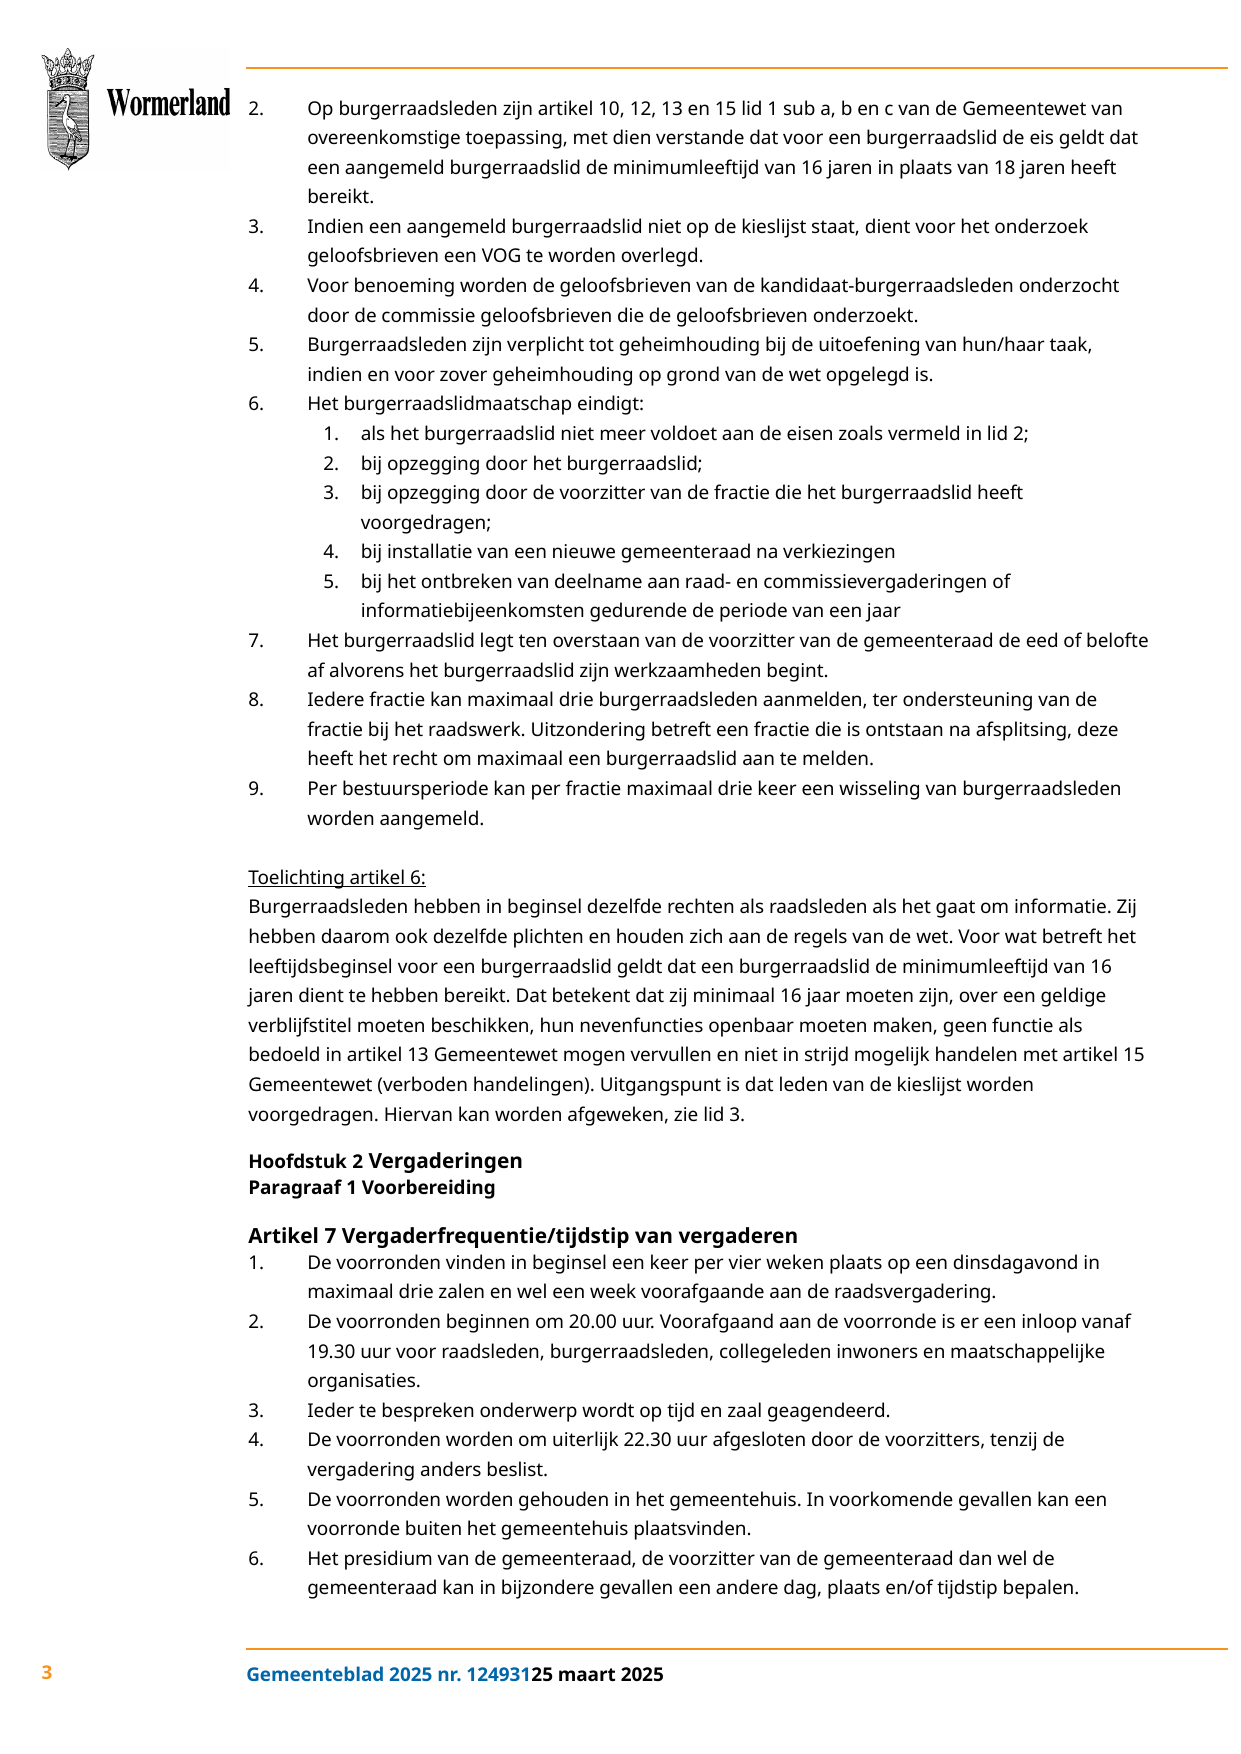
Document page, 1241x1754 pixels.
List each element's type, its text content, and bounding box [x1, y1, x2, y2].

list bij opzegging door het burgerraadslid; [323, 450, 1152, 476]
list Op burgerraadsleden zijn artikel 10, 12, 13 en 15 lid 1 sub a, b en c van de Gemeentewet van overeenkomstige toepassing, met dien verstande dat voor een burgerraadslid de eis geldt dat een aangemeld burgerraadslid de minimumleeftijd van 16 jaren in plaats van 18 jaren heeft bereikt. [248, 95, 1152, 209]
list Burgerraadsleden zijn verplicht tot geheimhouding bij de uitoefening van hun/haar taak, indien en voor zover geheimhouding op grond van de wet opgelegd is. [248, 331, 1152, 387]
list Indien een aangemeld burgerraadslid niet op de kieslijst staat, dient voor het onderzoek geloofsbrieven een VOG te worden overlegd. [248, 213, 1152, 268]
list Voor benoeming worden de geloofsbrieven van de kandidaat-burgerraadsleden onderzocht door de commissie geloofsbrieven die de geloofsbrieven onderzoekt. [248, 272, 1152, 328]
list als het burgerraadslid niet meer voldoet aan de eisen zoals vermeld in lid 2; [323, 420, 1152, 446]
list bij opzegging door de voorzitter van de fractie die het burgerraadslid heeft voorgedragen; [323, 479, 1152, 535]
list bij het ontbreken van deelname aan raad- en commissievergaderingen of informatiebijeenkomsten gedurende de periode van een jaar [323, 568, 1152, 623]
list Het burgerraadslidmaatschap eindigt: [248, 391, 1152, 416]
list Iedere fractie kan maximaal drie burgerraadsleden aanmelden, ter ondersteuning van de fractie bij het raadswerk. Uitzondering betreft een fractie die is ontstaan na afsplitsing, deze heeft het recht om maximaal een burgerraadslid aan te melden. [248, 686, 1152, 771]
list De voorronden vinden in beginsel een keer per vier weken plaats op een dinsdagavond in maximaal drie zalen en wel een week voorafgaande aan de raadsvergadering. [248, 1249, 1152, 1304]
list Het presidium van de gemeenteraad, de voorzitter van de gemeenteraad dan wel de gemeenteraad kan in bijzondere gevallen een andere dag, plaats en/of tijdstip bepalen. [248, 1545, 1152, 1600]
picture [41, 47, 231, 172]
text Paragraaf 1 Voorbereiding [248, 1174, 1152, 1200]
text Artikel 7 Vergaderfrequentie/tijdstip van vergaderen [248, 1221, 1152, 1249]
list De voorronden worden gehouden in het gemeentehuis. In voorkomende gevallen kan een voorronde buiten het gemeentehuis plaatsvinden. [248, 1486, 1152, 1541]
text Hoofdstuk 2 Vergaderingen [248, 1146, 1152, 1174]
list De voorronden beginnen om 20.00 uur. Voorafgaand aan de voorronde is er een inloop vanaf 19.30 uur voor raadsleden, burgerraadsleden, collegeleden inwoners en maatschappelijke organisaties. [248, 1308, 1152, 1393]
list De voorronden worden om uiterlijk 22.30 uur afgesloten door de voorzitters, tenzij de vergadering anders beslist. [248, 1427, 1152, 1482]
list Ieder te bespreken onderwerp wordt op tijd en zaal geagendeerd. [248, 1397, 1152, 1423]
table_header Toelichting artikel 6: Burgerraadsleden hebben in beginsel dezelfde rechten als raadsleden als het gaat om informatie. Zij hebben daarom ook dezelfde plichten en houden zich aan de regels van de wet. Voor wat betreft het leeftijdsbeginsel voor een burgerraadslid geldt dat een burgerraadslid de minimumleeftijd van 16 jaren dient te hebben bereikt. Dat betekent dat zij minimaal 16 jaar moeten zijn, over een geldige verblijfstitel moeten beschikken, hun nevenfuncties openbaar moeten maken, geen functie als bedoeld in artikel 13 Gemeentewet mogen vervullen en niet in strijd mogelijk handelen met artikel 15 Gemeentewet (verboden handelingen). Uitgangspunt is dat leden van de kieslijst worden voorgedragen. Hiervan kan worden afgeweken, zie lid 3. [248, 864, 1152, 1126]
list Per bestuursperiode kan per fractie maximaal drie keer een wisseling van burgerraadsleden worden aangemeld. [248, 775, 1152, 831]
list bij installatie van een nieuwe gemeenteraad na verkiezingen [323, 538, 1152, 564]
list Het burgerraadslid legt ten overstaan van de voorzitter van de gemeenteraad de eed of belofte af alvorens het burgerraadslid zijn werkzaamheden begint. [248, 627, 1152, 683]
